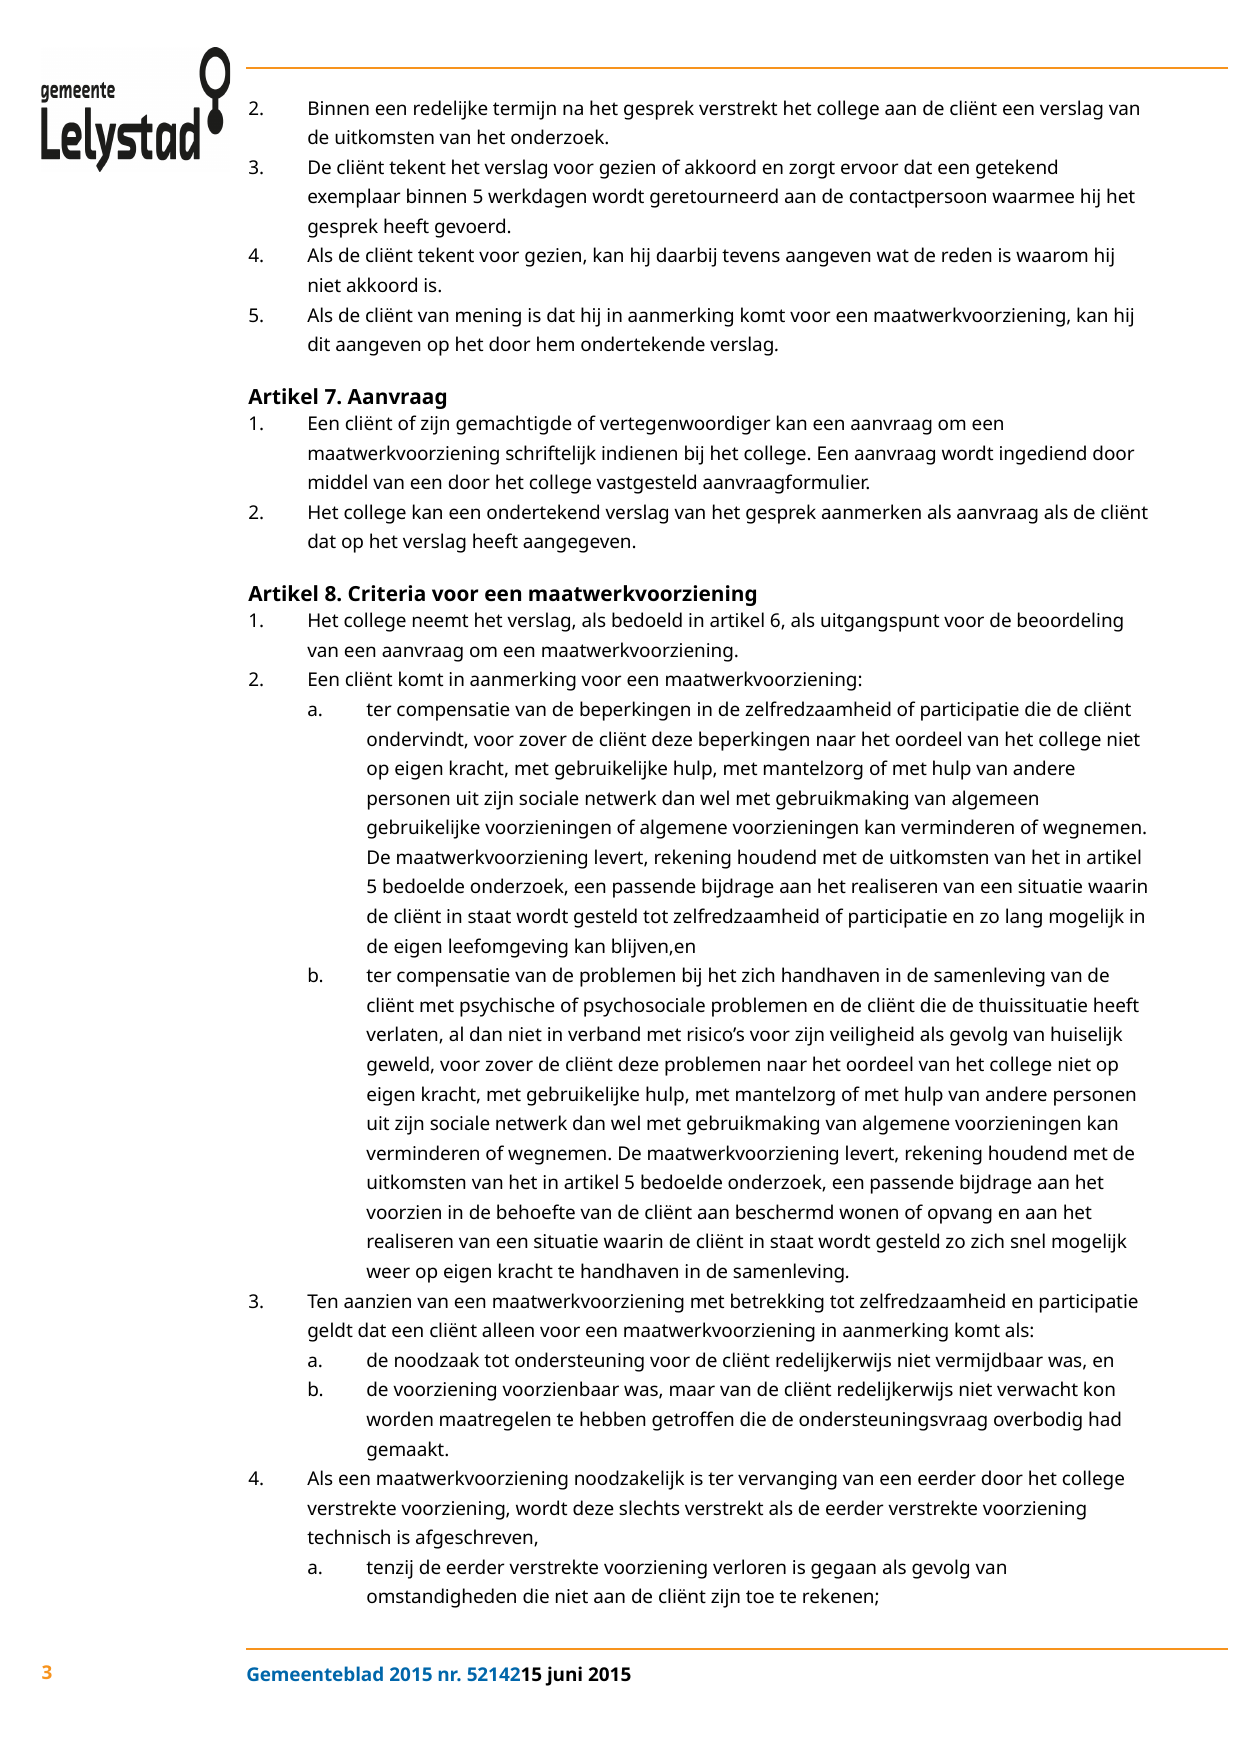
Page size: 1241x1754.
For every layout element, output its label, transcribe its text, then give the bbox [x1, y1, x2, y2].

list Ten aanzien van een maatwerkvoorziening met betrekking tot zelfredzaamheid en participatie geldt dat een cliënt alleen voor een maatwerkvoorziening in aanmerking komt als: [248, 1288, 1152, 1343]
list De cliënt tekent het verslag voor gezien of akkoord en zorgt ervoor dat een getekend exemplaar binnen 5 werkdagen wordt geretourneerd aan de contactpersoon waarmee hij het gesprek heeft gevoerd. [248, 154, 1152, 239]
list Als de cliënt tekent voor gezien, kan hij daarbij tevens aangeven wat de reden is waarom hij niet akkoord is. [248, 243, 1152, 298]
list Als de cliënt van mening is dat hij in aanmerking komt voor een maatwerkvoorziening, kan hij dit aangeven op het door hem ondertekende verslag. [248, 302, 1152, 357]
text Artikel 8. Criteria voor een maatwerkvoorziening [248, 579, 1152, 607]
list Binnen een redelijke termijn na het gesprek verstrekt het college aan de cliënt een verslag van de uitkomsten van het onderzoek. [248, 95, 1152, 150]
list ter compensatie van de problemen bij het zich handhaven in de samenleving van de cliënt met psychische of psychosociale problemen en de cliënt die de thuissituatie heeft verlaten, al dan niet in verband met risico’s voor zijn veiligheid als gevolg van huiselijk geweld, voor zover de cliënt deze problemen naar het oordeel van het college niet op eigen kracht, met gebruikelijke hulp, met mantelzorg of met hulp van andere personen uit zijn sociale netwerk dan wel met gebruikmaking van algemene voorzieningen kan verminderen of wegnemen. De maatwerkvoorziening levert, rekening houdend met de uitkomsten van het in artikel 5 bedoelde onderzoek, een passende bijdrage aan het voorzien in de behoefte van de cliënt aan beschermd wonen of opvang en aan het realiseren van een situatie waarin de cliënt in staat wordt gesteld zo zich snel mogelijk weer op eigen kracht te handhaven in de samenleving. [307, 962, 1152, 1284]
list Het college kan een ondertekend verslag van het gesprek aanmerken als aanvraag als de cliënt dat op het verslag heeft aangegeven. [248, 499, 1152, 554]
list Het college neemt het verslag, als bedoeld in artikel 6, als uitgangspunt voor de beoordeling van een aanvraag om een maatwerkvoorziening. [248, 607, 1152, 663]
list Een cliënt komt in aanmerking voor een maatwerkvoorziening: [248, 667, 1152, 692]
list de voorziening voorzienbaar was, maar van de cliënt redelijkerwijs niet verwacht kon worden maatregelen te hebben getroffen die de ondersteuningsvraag overbodig had gemaakt. [307, 1377, 1152, 1462]
list Als een maatwerkvoorziening noodzakelijk is ter vervanging van een eerder door het college verstrekte voorziening, wordt deze slechts verstrekt als de eerder verstrekte voorziening technisch is afgeschreven, [248, 1465, 1152, 1550]
list de noodzaak tot ondersteuning voor de cliënt redelijkerwijs niet vermijdbaar was, en [307, 1347, 1152, 1373]
text Artikel 7. Aanvraag [248, 382, 1152, 410]
list tenzij de eerder verstrekte voorziening verloren is gegaan als gevolg van omstandigheden die niet aan de cliënt zijn toe te rekenen; [307, 1554, 1152, 1609]
list Een cliënt of zijn gemachtigde of vertegenwoordiger kan een aanvraag om een maatwerkvoorziening schriftelijk indienen bij het college. Een aanvraag wordt ingediend door middel van een door het college vastgesteld aanvraagformulier. [248, 410, 1152, 495]
list ter compensatie van de beperkingen in de zelfredzaamheid of participatie die de cliënt ondervindt, voor zover de cliënt deze beperkingen naar het oordeel van het college niet op eigen kracht, met gebruikelijke hulp, met mantelzorg of met hulp van andere personen uit zijn sociale netwerk dan wel met gebruikmaking van algemeen gebruikelijke voorzieningen of algemene voorzieningen kan verminderen of wegnemen. De maatwerkvoorziening levert, rekening houdend met de uitkomsten van het in artikel 5 bedoelde onderzoek, een passende bijdrage aan het realiseren van een situatie waarin de cliënt in staat wordt gesteld tot zelfredzaamheid of participatie en zo lang mogelijk in de eigen leefomgeving kan blijven,en [307, 696, 1152, 959]
picture [41, 47, 231, 172]
